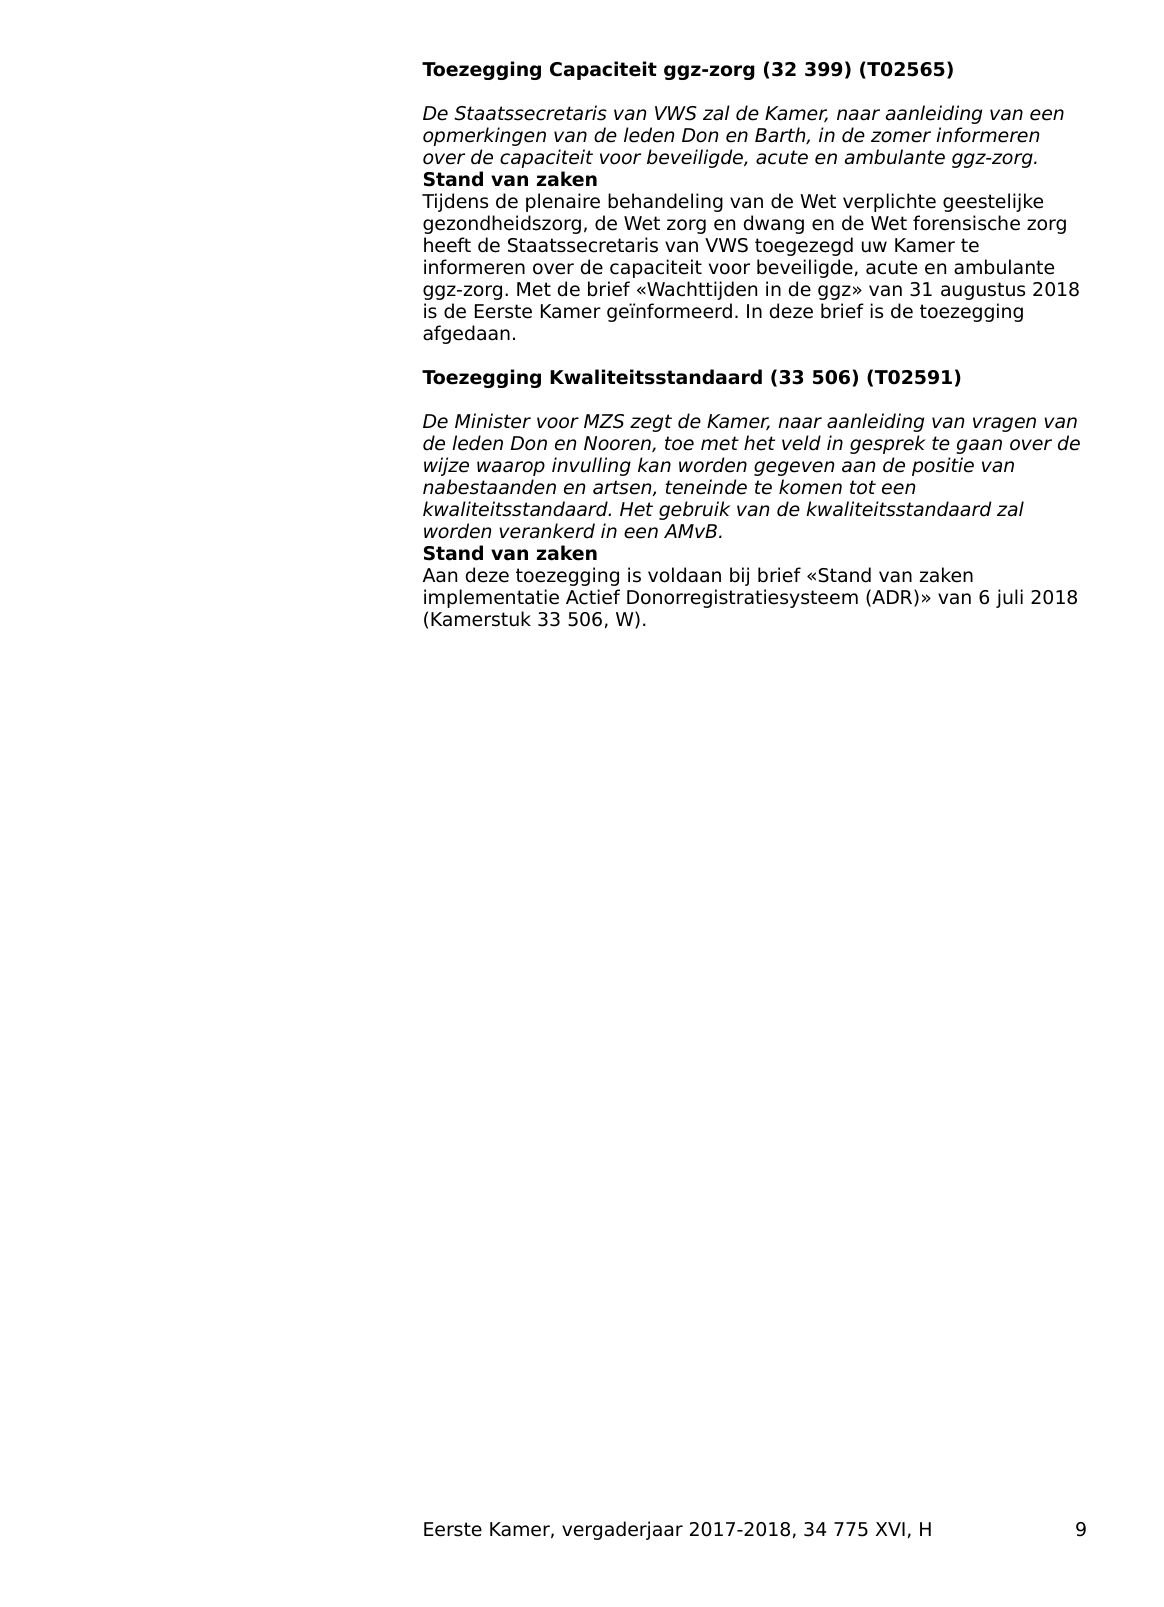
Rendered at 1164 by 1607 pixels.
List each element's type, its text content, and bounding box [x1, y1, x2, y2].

text De Staatssecretaris van VWS zal de Kamer, naar aanleiding van een opmerkingen van de leden Don en Barth, in de zomer informeren over de capaciteit voor beveiligde, acute en ambulante ggz-zorg. [422, 103, 1087, 169]
text Aan deze toezegging is voldaan bij brief «Stand van zaken implementatie Actief Donorregistratiesysteem (ADR)» van 6 juli 2018 (Kamerstuk 33 506, W). [422, 565, 1087, 631]
subtitle Toezegging Kwaliteitsstandaard (33 506) (T02591) [422, 367, 1087, 389]
text De Minister voor MZS zegt de Kamer, naar aanleiding van vragen van de leden Don en Nooren, toe met het veld in gesprek te gaan over de wijze waarop invulling kan worden gegeven aan de positie van nabestaanden en artsen, teneinde te komen tot een kwaliteitsstandaard. Het gebruik van de kwaliteitsstandaard zal worden verankerd in een AMvB. [422, 411, 1087, 543]
text Stand van zaken [422, 169, 1087, 191]
text Tijdens de plenaire behandeling van de Wet verplichte geestelijke gezondheidszorg, de Wet zorg en dwang en de Wet forensische zorg heeft de Staatssecretaris van VWS toegezegd uw Kamer te informeren over de capaciteit voor beveiligde, acute en ambulante ggz-zorg. Met de brief «Wachttijden in de ggz» van 31 augustus 2018 is de Eerste Kamer geïnformeerd. In deze brief is de toezegging afgedaan. [422, 191, 1087, 345]
text Stand van zaken [422, 543, 1087, 565]
subtitle Toezegging Capaciteit ggz-zorg (32 399) (T02565) [422, 59, 1087, 81]
